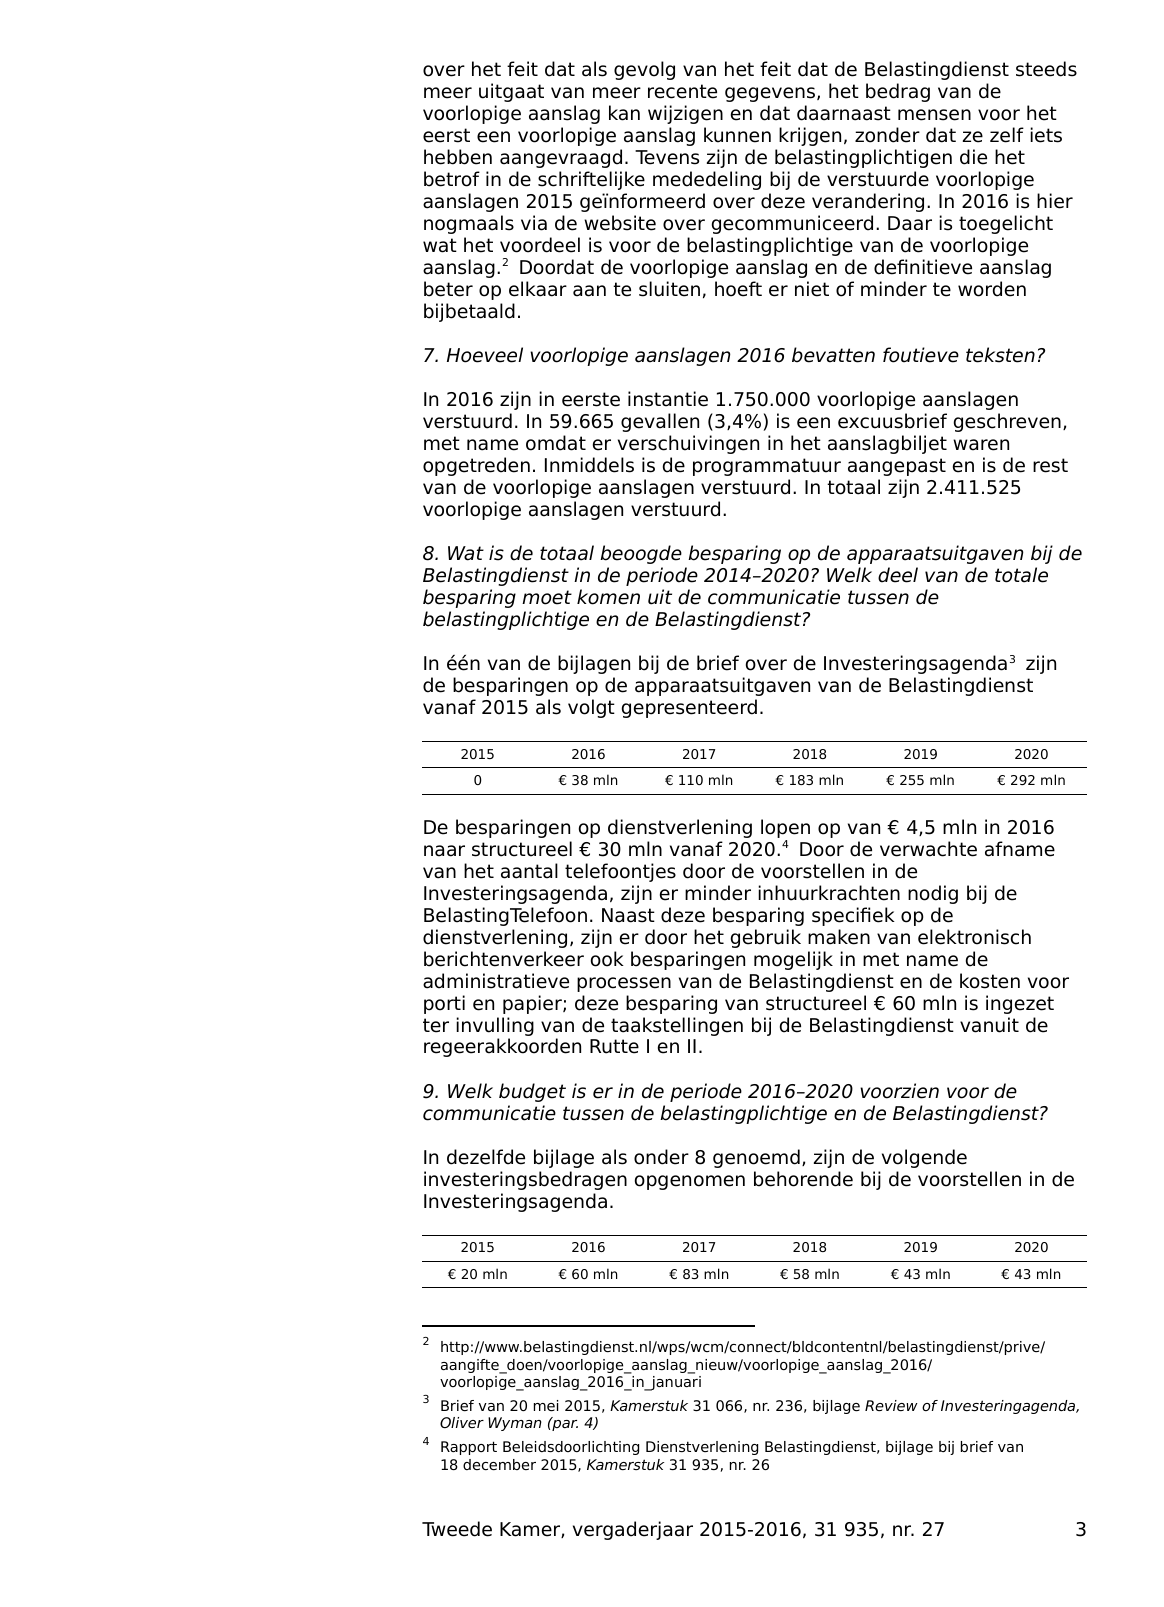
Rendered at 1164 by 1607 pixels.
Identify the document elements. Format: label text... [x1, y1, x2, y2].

text http://www.belastingdienst.nl/wps/wcm/connect/bldcontentnl/belastingdienst/prive/aangifte_doen/voorlopige_aanslag_nieuw/voorlopige_aanslag_2016/voorlopige_aanslag_2016_in_januari [422, 1335, 1087, 1391]
text 9. Welk budget is er in de periode 2016–2020 voorzien voor de communicatie tussen de belastingplichtige en de Belastingdienst? [422, 1081, 1087, 1124]
table_cell € 292 mln [976, 768, 1087, 793]
table_header 2016 [533, 1236, 644, 1261]
table_header 2019 [865, 742, 976, 767]
table_cell € 183 mln [754, 768, 865, 793]
table_header 2015 [422, 742, 533, 767]
table_cell € 43 mln [976, 1262, 1087, 1287]
table_cell 0 [422, 768, 533, 793]
text In één van de bijlagen bij de brief over de Investeringsagenda zijn de besparingen op de apparaatsuitgaven van de Belastingdienst vanaf 2015 als volgt gepresenteerd. [422, 653, 1087, 719]
table_header 2017 [644, 742, 754, 767]
table_cell € 43 mln [865, 1262, 976, 1287]
text 7. Hoeveel voorlopige aanslagen 2016 bevatten foutieve teksten? [422, 345, 1087, 367]
table_header 2019 [865, 1236, 976, 1261]
table_cell € 20 mln [422, 1262, 533, 1287]
table_header 2016 [533, 742, 644, 767]
text Rapport Beleidsdoorlichting Dienstverlening Belastingdienst, bijlage bij brief van 18 december 2015, Kamerstuk 31 935, nr. 26 [422, 1435, 1087, 1474]
text In dezelfde bijlage als onder 8 genoemd, zijn de volgende investeringsbedragen opgenomen behorende bij de voorstellen in de Investeringsagenda. [422, 1147, 1087, 1213]
table_header 2020 [976, 742, 1087, 767]
table_header 2020 [976, 1236, 1087, 1261]
table_header 2017 [644, 1236, 754, 1261]
text In 2016 zijn in eerste instantie 1.750.000 voorlopige aanslagen verstuurd. In 59.665 gevallen (3,4%) is een excuusbrief geschreven, met name omdat er verschuivingen in het aanslagbiljet waren opgetreden. Inmiddels is de programmatuur aangepast en is de rest van de voorlopige aanslagen verstuurd. In totaal zijn 2.411.525 voorlopige aanslagen verstuurd. [422, 389, 1087, 521]
text De besparingen op dienstverlening lopen op van € 4,5 mln in 2016 naar structureel € 30 mln vanaf 2020. Door de verwachte afname van het aantal telefoontjes door de voorstellen in de Investeringsagenda, zijn er minder inhuurkrachten nodig bij de BelastingTelefoon. Naast deze besparing specifiek op de dienstverlening, zijn er door het gebruik maken van elektronisch berichtenverkeer ook besparingen mogelijk in met name de administratieve processen van de Belastingdienst en de kosten voor porti en papier; deze besparing van structureel € 60 mln is ingezet ter invulling van de taakstellingen bij de Belastingdienst vanuit de regeerakkoorden Rutte I en II. [422, 817, 1087, 1058]
table_cell € 83 mln [644, 1262, 754, 1287]
table_cell € 60 mln [533, 1262, 644, 1287]
table_cell € 38 mln [533, 768, 644, 793]
table_header 2018 [754, 1236, 865, 1261]
text Brief van 20 mei 2015, Kamerstuk 31 066, nr. 236, bijlage Review of Investeringagenda, Oliver Wyman (par. 4) [422, 1393, 1087, 1432]
text over het feit dat als gevolg van het feit dat de Belastingdienst steeds meer uitgaat van meer recente gegevens, het bedrag van de voorlopige aanslag kan wijzigen en dat daarnaast mensen voor het eerst een voorlopige aanslag kunnen krijgen, zonder dat ze zelf iets hebben aangevraagd. Tevens zijn de belastingplichtigen die het betrof in de schriftelijke mededeling bij de verstuurde voorlopige aanslagen 2015 geïnformeerd over deze verandering. In 2016 is hier nogmaals via de website over gecommuniceerd. Daar is toegelicht wat het voordeel is voor de belastingplichtige van de voorlopige aanslag. Doordat de voorlopige aanslag en de definitieve aanslag beter op elkaar aan te sluiten, hoeft er niet of minder te worden bijbetaald. [422, 59, 1087, 323]
table_cell € 58 mln [754, 1262, 865, 1287]
table_header 2018 [754, 742, 865, 767]
table_header 2015 [422, 1236, 533, 1261]
table_cell € 110 mln [644, 768, 754, 793]
text 8. Wat is de totaal beoogde besparing op de apparaatsuitgaven bij de Belastingdienst in de periode 2014–2020? Welk deel van de totale besparing moet komen uit de communicatie tussen de belastingplichtige en de Belastingdienst? [422, 543, 1087, 631]
table_cell € 255 mln [865, 768, 976, 793]
